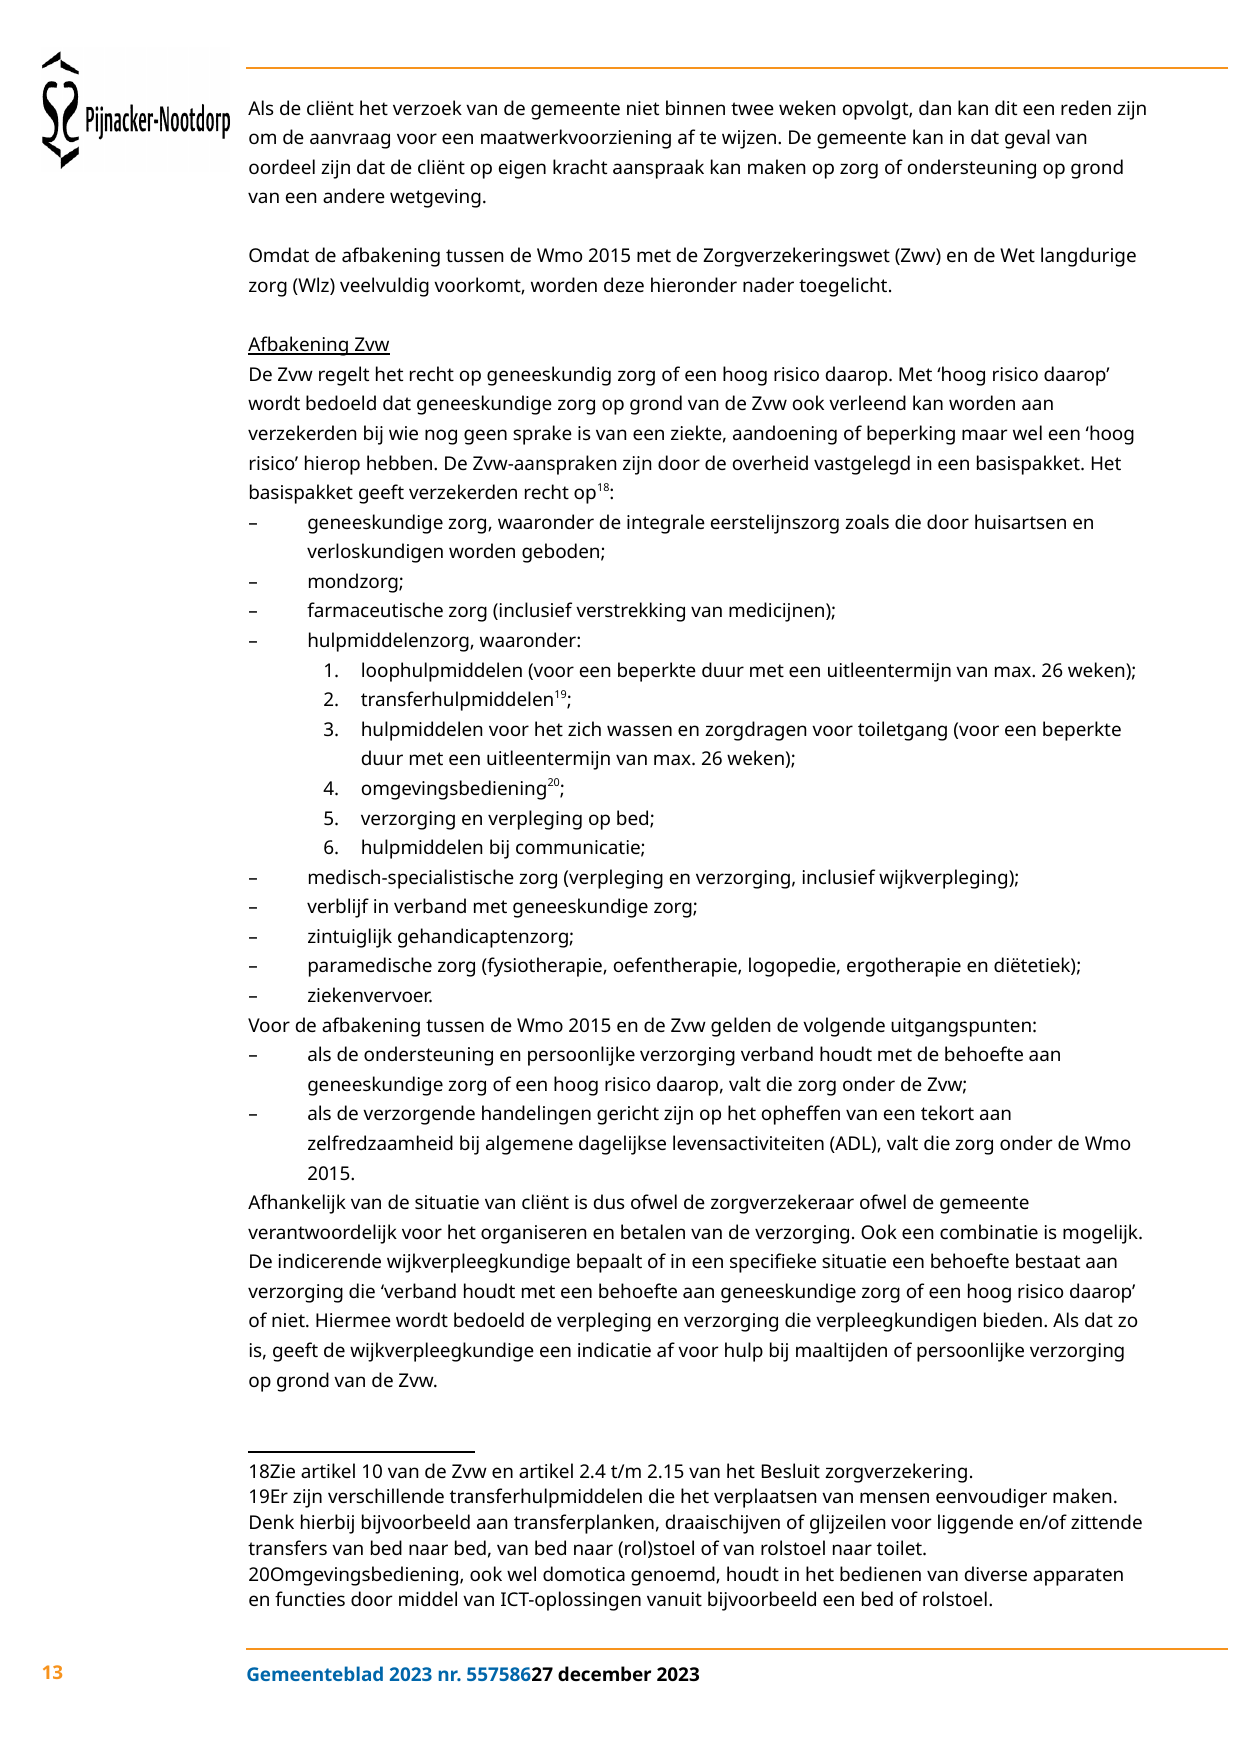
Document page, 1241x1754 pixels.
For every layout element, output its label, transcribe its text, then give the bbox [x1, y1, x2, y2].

list hulpmiddelenzorg, waaronder: [248, 627, 1152, 653]
list paramedische zorg (fysiotherapie, oefentherapie, logopedie, ergotherapie en diëtetiek); [248, 953, 1152, 978]
list verzorging en verpleging op bed; [323, 805, 1152, 831]
text Voor de afbakening tussen de Wmo 2015 en de Zvw gelden de volgende uitgangspunten: [248, 1012, 1152, 1038]
list hulpmiddelen voor het zich wassen en zorgdragen voor toiletgang (voor een beperkte duur met een uitleentermijn van max. 26 weken); [323, 716, 1152, 771]
list Omgevingsbediening, ook wel domotica genoemd, houdt in het bedienen van diverse apparaten en functies door middel van ICT-oplossingen vanuit bijvoorbeeld een bed of rolstoel. [248, 1561, 1152, 1612]
list medisch-specialistische zorg (verpleging en verzorging, inclusief wijkverpleging); [248, 864, 1152, 890]
list verblijf in verband met geneeskundige zorg; [248, 893, 1152, 919]
list loophulpmiddelen (voor een beperkte duur met een uitleentermijn van max. 26 weken); [323, 657, 1152, 683]
picture [41, 47, 231, 172]
text Zie artikel 10 van de Zvw en artikel 2.4 t/m 2.15 van het Besluit zorgverzekering. [248, 1458, 1152, 1483]
list geneeskundige zorg, waaronder de integrale eerstelijnszorg zoals die door huisartsen en verloskundigen worden geboden; [248, 509, 1152, 564]
list mondzorg; [248, 568, 1152, 594]
list farmaceutische zorg (inclusief verstrekking van medicijnen); [248, 598, 1152, 623]
text De Zvw regelt het recht op geneeskundig zorg of een hoog risico daarop. Met ‘hoog risico daarop’ wordt bedoeld dat geneeskundige zorg op grond van de Zvw ook verleend kan worden aan verzekerden bij wie nog geen sprake is van een ziekte, aandoening of beperking maar wel een ‘hoog risico’ hierop hebben. De Zvw-aanspraken zijn door de overheid vastgelegd in een basispakket. Het basispakket geeft verzekerden recht op: [248, 361, 1152, 505]
text Als de cliënt het verzoek van de gemeente niet binnen twee weken opvolgt, dan kan dit een reden zijn om de aanvraag voor een maatwerkvoorziening af te wijzen. De gemeente kan in dat geval van oordeel zijn dat de cliënt op eigen kracht aanspraak kan maken op zorg of ondersteuning op grond van een andere wetgeving. [248, 95, 1152, 209]
text Omdat de afbakening tussen de Wmo 2015 met de Zorgverzekeringswet (Zwv) en de Wet langdurige zorg (Wlz) veelvuldig voorkomt, worden deze hieronder nader toegelicht. [248, 243, 1152, 298]
list zintuiglijk gehandicaptenzorg; [248, 923, 1152, 949]
list omgevingsbediening; [323, 775, 1152, 801]
list ziekenvervoer. [248, 982, 1152, 1008]
list als de ondersteuning en persoonlijke verzorging verband houdt met de behoefte aan geneeskundige zorg of een hoog risico daarop, valt die zorg onder de Zvw; [248, 1041, 1152, 1097]
list transferhulpmiddelen; [323, 686, 1152, 712]
list hulpmiddelen bij communicatie; [323, 834, 1152, 860]
list als de verzorgende handelingen gericht zijn op het opheffen van een tekort aan zelfredzaamheid bij algemene dagelijkse levensactiviteiten (ADL), valt die zorg onder de Wmo 2015. [248, 1101, 1152, 1186]
text Afhankelijk van de situatie van cliënt is dus ofwel de zorgverzekeraar ofwel de gemeente verantwoordelijk voor het organiseren en betalen van de verzorging. Ook een combinatie is mogelijk. De indicerende wijkverpleegkundige bepaalt of in een specifieke situatie een behoefte bestaat aan verzorging die ‘verband houdt met een behoefte aan geneeskundige zorg of een hoog risico daarop’ of niet. Hiermee wordt bedoeld de verpleging en verzorging die verpleegkundigen bieden. Als dat zo is, geeft de wijkverpleegkundige een indicatie af voor hulp bij maaltijden of persoonlijke verzorging op grond van de Zvw. [248, 1189, 1152, 1393]
list Er zijn verschillende transferhulpmiddelen die het verplaatsen van mensen eenvoudiger maken. Denk hierbij bijvoorbeeld aan transferplanken, draaischijven of glijzeilen voor liggende en/of zittende transfers van bed naar bed, van bed naar (rol)stoel of van rolstoel naar toilet. [248, 1483, 1152, 1561]
text Afbakening Zvw [248, 331, 1152, 357]
